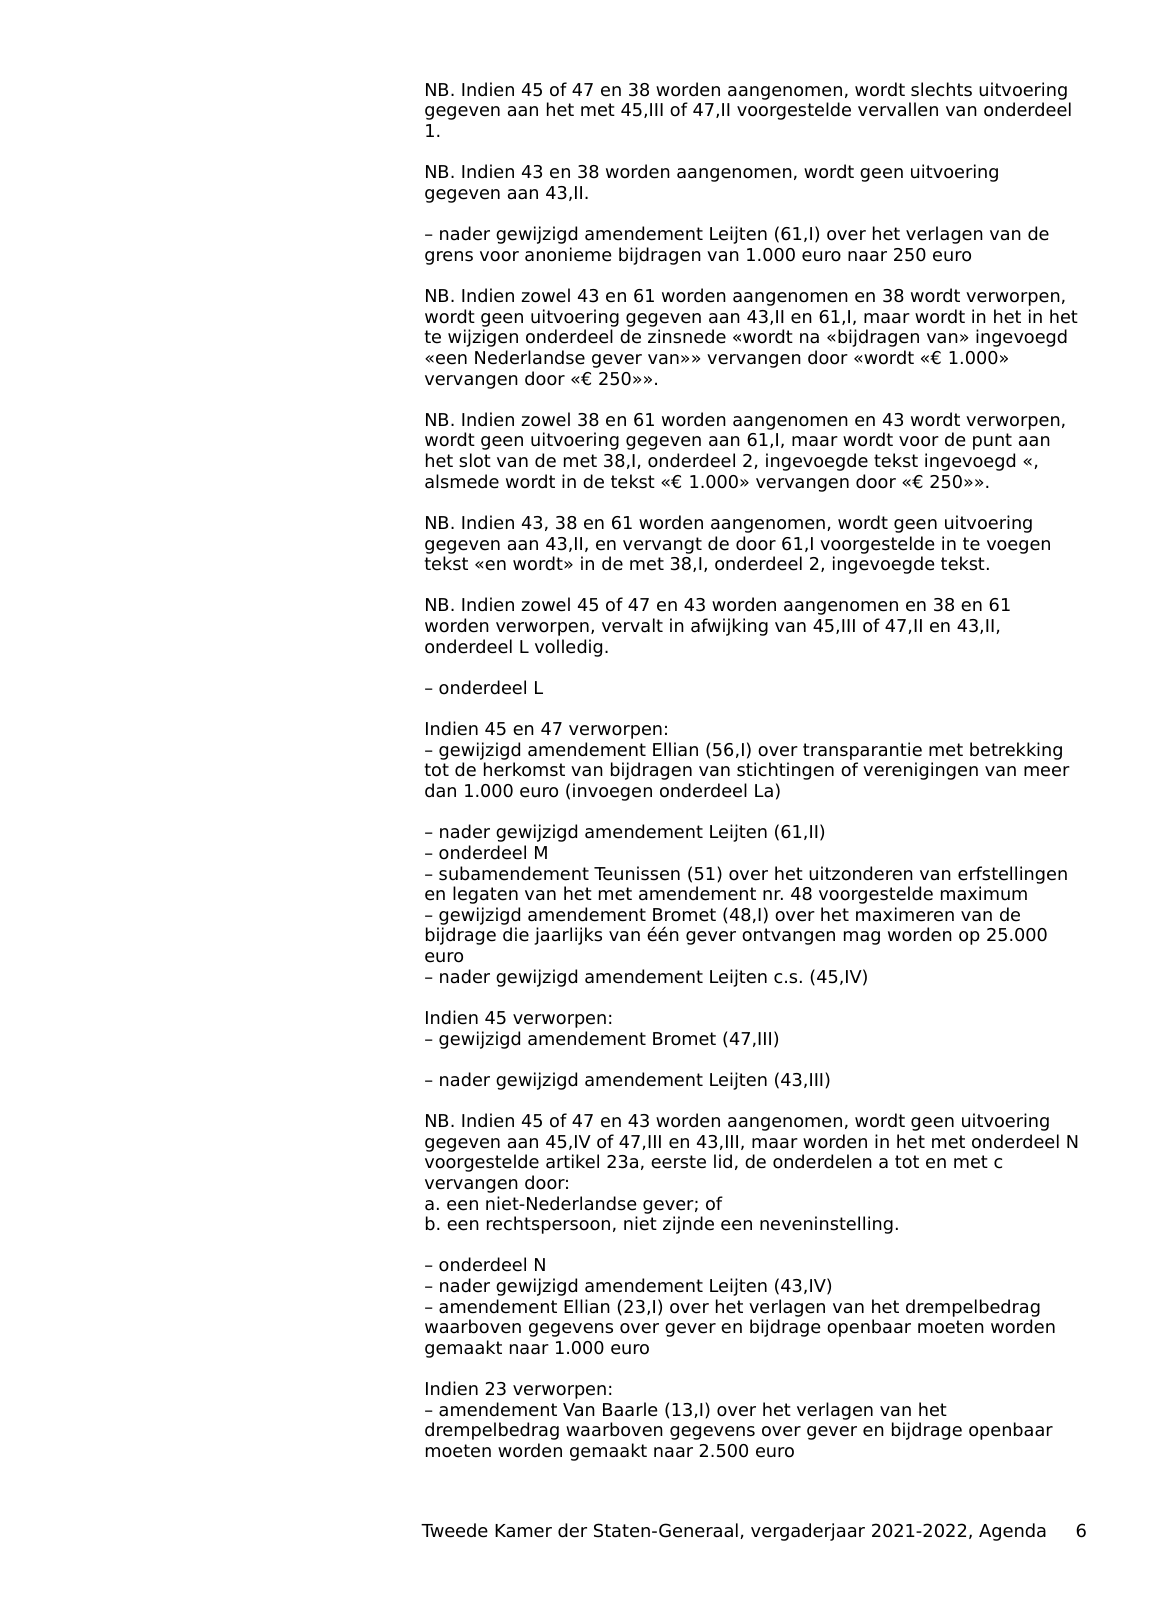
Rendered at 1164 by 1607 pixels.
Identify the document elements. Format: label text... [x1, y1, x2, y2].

table_cell [401, 843, 418, 863]
table_cell [401, 410, 418, 492]
table_cell [77, 224, 401, 265]
table_cell [418, 987, 1087, 1008]
table_cell [401, 492, 418, 513]
table_cell [401, 1090, 418, 1111]
table_cell [401, 699, 418, 719]
table_cell NB. Indien 43, 38 en 61 worden aangenomen, wordt geen uitvoering gegeven aan 43,II, en vervangt de door 61,I voorgestelde in te voegen tekst «en wordt» in de met 38,I, onderdeel 2, ingevoegde tekst. [418, 513, 1087, 575]
table_cell [77, 1070, 401, 1090]
table_cell [77, 1276, 401, 1297]
table_cell NB. Indien 43 en 38 worden aangenomen, wordt geen uitvoering gegeven aan 43,II. [418, 162, 1087, 203]
table_cell [77, 657, 401, 678]
table_cell [401, 1297, 418, 1358]
table_cell [401, 1111, 418, 1193]
table_cell [77, 1255, 401, 1276]
table_cell Indien 23 verworpen: [418, 1379, 1087, 1400]
table_cell [77, 822, 401, 843]
table_cell [401, 864, 418, 905]
table_cell [77, 1049, 401, 1070]
table_cell [418, 1235, 1087, 1255]
table_cell [401, 513, 418, 575]
table_cell [401, 286, 418, 389]
table_cell [418, 59, 1087, 80]
table_cell [77, 410, 401, 492]
table_cell [77, 719, 401, 740]
table_cell [77, 162, 401, 203]
table_cell – gewijzigd amendement Bromet (47,III) [418, 1029, 1087, 1049]
table_cell [77, 699, 401, 719]
table_cell a. een niet-Nederlandse gever; of [418, 1194, 1087, 1214]
table_cell [418, 389, 1087, 410]
table_cell [77, 575, 401, 595]
table_cell [77, 1235, 401, 1255]
table_cell [77, 204, 401, 224]
table_cell [418, 699, 1087, 719]
table_cell [401, 1235, 418, 1255]
table_cell [401, 1276, 418, 1297]
table_cell – nader gewijzigd amendement Leijten (43,III) [418, 1070, 1087, 1090]
table_cell – gewijzigd amendement Bromet (48,I) over het maximeren van de bijdrage die jaarlijks van één gever ontvangen mag worden op 25.000 euro [418, 905, 1087, 967]
table_cell – onderdeel N [418, 1255, 1087, 1276]
table_cell [401, 1214, 418, 1235]
table_cell [77, 967, 401, 987]
table_cell [77, 740, 401, 802]
table_cell [401, 905, 418, 967]
table_cell [401, 719, 418, 740]
table_cell [77, 1359, 401, 1379]
table_cell – amendement Van Baarle (13,I) over het verlagen van het drempelbedrag waarboven gegevens over gever en bijdrage openbaar moeten worden gemaakt naar 2.500 euro [418, 1400, 1087, 1462]
table_cell – nader gewijzigd amendement Leijten (61,II) [418, 822, 1087, 843]
table_cell – onderdeel M [418, 843, 1087, 863]
table_cell [77, 1379, 401, 1400]
table_cell Indien 45 en 47 verworpen: [418, 719, 1087, 740]
table_cell [401, 1379, 418, 1400]
table_cell [77, 59, 401, 80]
table_cell [418, 575, 1087, 595]
table_cell [401, 265, 418, 286]
table_cell [401, 678, 418, 698]
table_cell [77, 286, 401, 389]
table_cell [401, 142, 418, 162]
table_cell [401, 967, 418, 987]
table_cell [401, 59, 418, 80]
table_cell [401, 595, 418, 657]
table_cell [401, 987, 418, 1008]
table_cell – nader gewijzigd amendement Leijten c.s. (45,IV) [418, 967, 1087, 987]
table_cell [401, 1359, 418, 1379]
table_cell [77, 1194, 401, 1214]
table_cell [418, 142, 1087, 162]
table_cell [77, 492, 401, 513]
table_cell [77, 513, 401, 575]
table_cell [418, 1049, 1087, 1070]
table_cell [77, 80, 401, 142]
table_cell [418, 1090, 1087, 1111]
table_cell [418, 492, 1087, 513]
table_cell Indien 45 verworpen: [418, 1008, 1087, 1028]
table_cell [418, 1359, 1087, 1379]
table_cell [77, 1029, 401, 1049]
table_cell [401, 1400, 418, 1462]
table_cell [401, 1070, 418, 1090]
table_cell [77, 864, 401, 905]
table_cell [77, 1400, 401, 1462]
table_cell [77, 678, 401, 698]
table_cell [77, 1111, 401, 1193]
table_cell [77, 802, 401, 822]
table_cell [418, 265, 1087, 286]
table_cell [77, 905, 401, 967]
table_cell [77, 1008, 401, 1028]
table_cell – onderdeel L [418, 678, 1087, 698]
table_cell NB. Indien 45 of 47 en 43 worden aangenomen, wordt geen uitvoering gegeven aan 45,IV of 47,III en 43,III, maar worden in het met onderdeel N voorgestelde artikel 23a, eerste lid, de onderdelen a tot en met c vervangen door: [418, 1111, 1087, 1193]
table_cell [77, 389, 401, 410]
table_cell [77, 843, 401, 863]
table_cell – nader gewijzigd amendement Leijten (43,IV) [418, 1276, 1087, 1297]
table_cell [401, 1255, 418, 1276]
table_cell [401, 1008, 418, 1028]
table_cell [401, 204, 418, 224]
table_cell NB. Indien 45 of 47 en 38 worden aangenomen, wordt slechts uitvoering gegeven aan het met 45,III of 47,II voorgestelde vervallen van onderdeel 1. [418, 80, 1087, 142]
table_cell [401, 802, 418, 822]
table_cell NB. Indien zowel 43 en 61 worden aangenomen en 38 wordt verworpen, wordt geen uitvoering gegeven aan 43,II en 61,I, maar wordt in het in het te wijzigen onderdeel de zinsnede «wordt na «bijdragen van» ingevoegd «een Nederlandse gever van»» vervangen door «wordt «€ 1.000» vervangen door «€ 250»». [418, 286, 1087, 389]
table_cell – gewijzigd amendement Ellian (56,I) over transparantie met betrekking tot de herkomst van bijdragen van stichtingen of verenigingen van meer dan 1.000 euro (invoegen onderdeel La) [418, 740, 1087, 802]
table_cell [401, 740, 418, 802]
table_cell [77, 987, 401, 1008]
table_cell [77, 595, 401, 657]
table_cell b. een rechtspersoon, niet zijnde een neveninstelling. [418, 1214, 1087, 1235]
table_cell – subamendement Teunissen (51) over het uitzonderen van erfstellingen en legaten van het met amendement nr. 48 voorgestelde maximum [418, 864, 1087, 905]
table_cell [401, 389, 418, 410]
table_cell [77, 1214, 401, 1235]
table_cell [77, 265, 401, 286]
table_cell NB. Indien zowel 45 of 47 en 43 worden aangenomen en 38 en 61 worden verworpen, vervalt in afwijking van 45,III of 47,II en 43,II, onderdeel L volledig. [418, 595, 1087, 657]
table_cell [401, 657, 418, 678]
table_cell [77, 1297, 401, 1358]
table_cell NB. Indien zowel 38 en 61 worden aangenomen en 43 wordt verworpen, wordt geen uitvoering gegeven aan 61,I, maar wordt voor de punt aan het slot van de met 38,I, onderdeel 2, ingevoegde tekst ingevoegd «, alsmede wordt in de tekst «€ 1.000» vervangen door «€ 250»». [418, 410, 1087, 492]
table_cell [401, 822, 418, 843]
table_cell [77, 1090, 401, 1111]
table_cell [77, 142, 401, 162]
table_cell [401, 1029, 418, 1049]
table_cell [401, 80, 418, 142]
table_cell [401, 1194, 418, 1214]
table_cell [401, 575, 418, 595]
table_cell [418, 657, 1087, 678]
table_cell [401, 224, 418, 265]
table_cell – nader gewijzigd amendement Leijten (61,I) over het verlagen van de grens voor anonieme bijdragen van 1.000 euro naar 250 euro [418, 224, 1087, 265]
table_cell [401, 162, 418, 203]
table_cell – amendement Ellian (23,I) over het verlagen van het drempelbedrag waarboven gegevens over gever en bijdrage openbaar moeten worden gemaakt naar 1.000 euro [418, 1297, 1087, 1358]
table_cell [401, 1049, 418, 1070]
table_cell [418, 802, 1087, 822]
table_cell [418, 204, 1087, 224]
